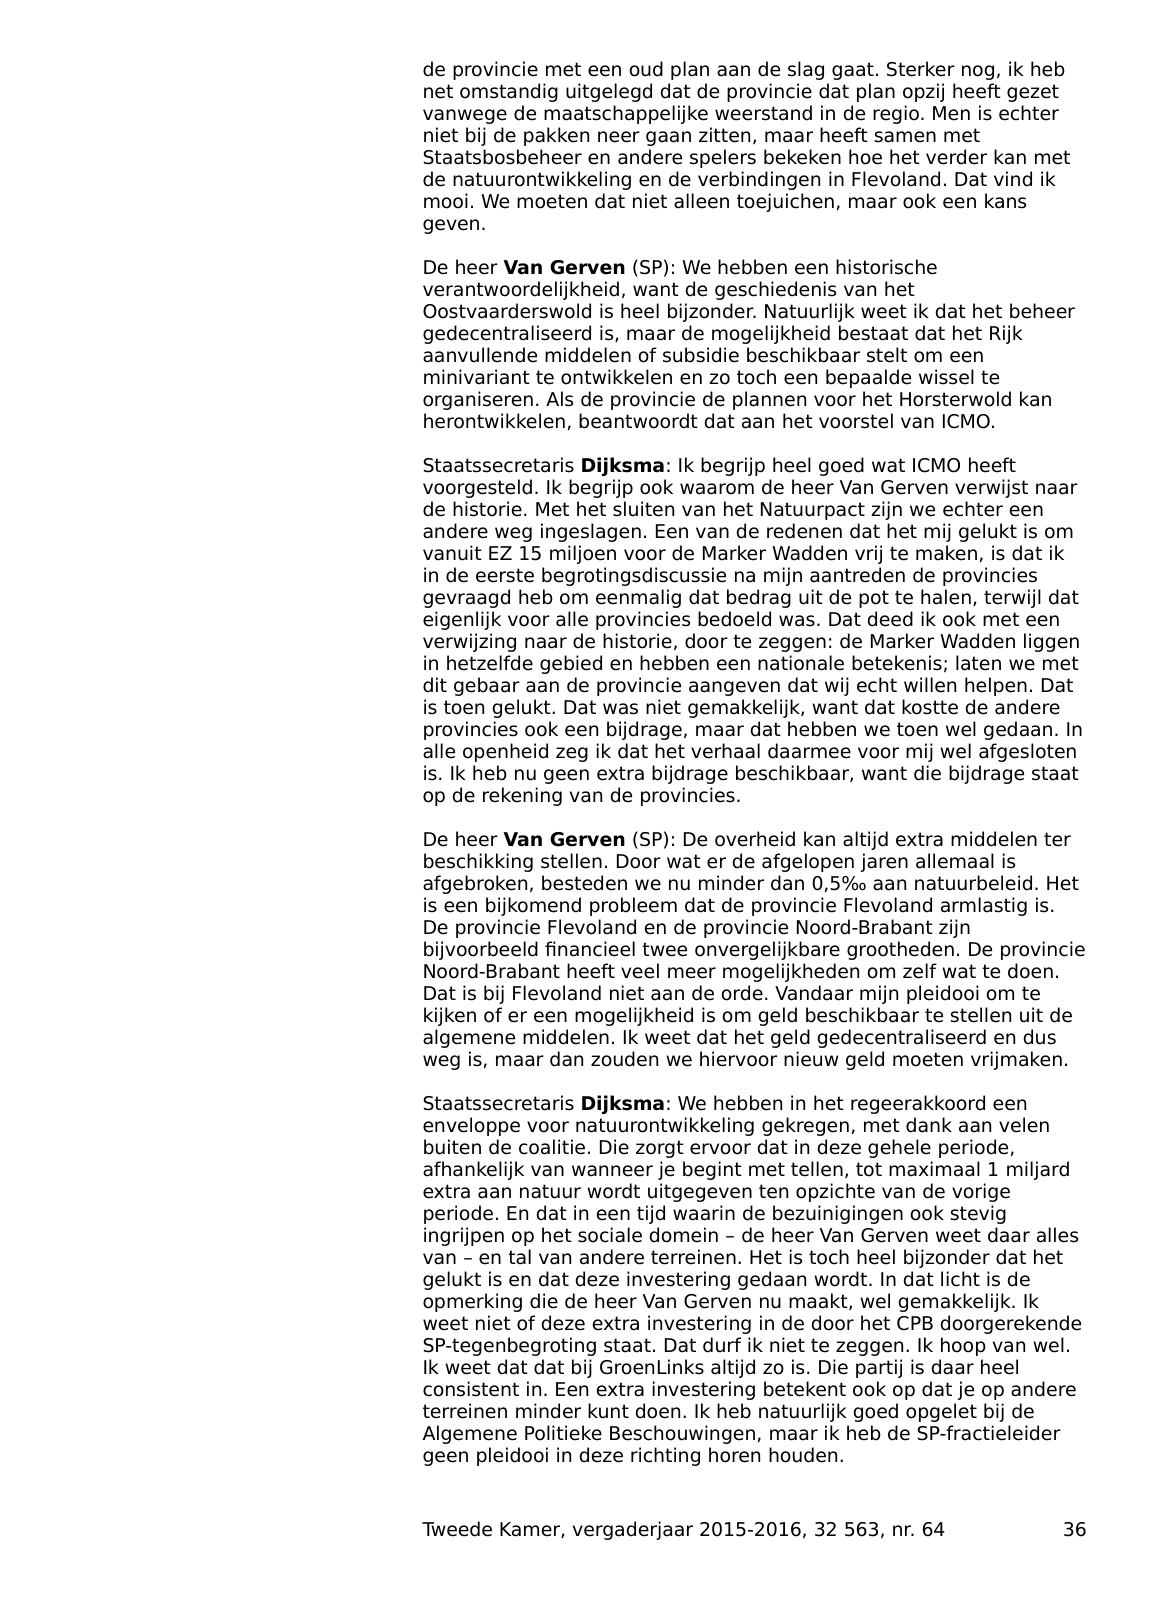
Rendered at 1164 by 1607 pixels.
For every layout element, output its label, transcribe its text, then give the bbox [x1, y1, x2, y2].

text De heer Van Gerven (SP): We hebben een historische verantwoordelijkheid, want de geschiedenis van het Oostvaarderswold is heel bijzonder. Natuurlijk weet ik dat het beheer gedecentraliseerd is, maar de mogelijkheid bestaat dat het Rijk aanvullende middelen of subsidie beschikbaar stelt om een minivariant te ontwikkelen en zo toch een bepaalde wissel te organiseren. Als de provincie de plannen voor het Horsterwold kan herontwikkelen, beantwoordt dat aan het voorstel van ICMO. [422, 257, 1087, 433]
text Staatssecretaris Dijksma: Ik begrijp heel goed wat ICMO heeft voorgesteld. Ik begrijp ook waarom de heer Van Gerven verwijst naar de historie. Met het sluiten van het Natuurpact zijn we echter een andere weg ingeslagen. Een van de redenen dat het mij gelukt is om vanuit EZ 15 miljoen voor de Marker Wadden vrij te maken, is dat ik in de eerste begrotingsdiscussie na mijn aantreden de provincies gevraagd heb om eenmalig dat bedrag uit de pot te halen, terwijl dat eigenlijk voor alle provincies bedoeld was. Dat deed ik ook met een verwijzing naar de historie, door te zeggen: de Marker Wadden liggen in hetzelfde gebied en hebben een nationale betekenis; laten we met dit gebaar aan de provincie aangeven dat wij echt willen helpen. Dat is toen gelukt. Dat was niet gemakkelijk, want dat kostte de andere provincies ook een bijdrage, maar dat hebben we toen wel gedaan. In alle openheid zeg ik dat het verhaal daarmee voor mij wel afgesloten is. Ik heb nu geen extra bijdrage beschikbaar, want die bijdrage staat op de rekening van de provincies. [422, 455, 1087, 807]
text Staatssecretaris Dijksma: We hebben in het regeerakkoord een enveloppe voor natuurontwikkeling gekregen, met dank aan velen buiten de coalitie. Die zorgt ervoor dat in deze gehele periode, afhankelijk van wanneer je begint met tellen, tot maximaal 1 miljard extra aan natuur wordt uitgegeven ten opzichte van de vorige periode. En dat in een tijd waarin de bezuinigingen ook stevig ingrijpen op het sociale domein – de heer Van Gerven weet daar alles van – en tal van andere terreinen. Het is toch heel bijzonder dat het gelukt is en dat deze investering gedaan wordt. In dat licht is de opmerking die de heer Van Gerven nu maakt, wel gemakkelijk. Ik weet niet of deze extra investering in de door het CPB doorgerekende SP-tegenbegroting staat. Dat durf ik niet te zeggen. Ik hoop van wel. Ik weet dat dat bij GroenLinks altijd zo is. Die partij is daar heel consistent in. Een extra investering betekent ook op dat je op andere terreinen minder kunt doen. Ik heb natuurlijk goed opgelet bij de Algemene Politieke Beschouwingen, maar ik heb de SP-fractieleider geen pleidooi in deze richting horen houden. [422, 1093, 1087, 1467]
text de provincie met een oud plan aan de slag gaat. Sterker nog, ik heb net omstandig uitgelegd dat de provincie dat plan opzij heeft gezet vanwege de maatschappelijke weerstand in de regio. Men is echter niet bij de pakken neer gaan zitten, maar heeft samen met Staatsbosbeheer en andere spelers bekeken hoe het verder kan met de natuurontwikkeling en de verbindingen in Flevoland. Dat vind ik mooi. We moeten dat niet alleen toejuichen, maar ook een kans geven. [422, 59, 1087, 235]
text De heer Van Gerven (SP): De overheid kan altijd extra middelen ter beschikking stellen. Door wat er de afgelopen jaren allemaal is afgebroken, besteden we nu minder dan 0,5‰ aan natuurbeleid. Het is een bijkomend probleem dat de provincie Flevoland armlastig is. De provincie Flevoland en de provincie Noord-Brabant zijn bijvoorbeeld financieel twee onvergelijkbare grootheden. De provincie Noord-Brabant heeft veel meer mogelijkheden om zelf wat te doen. Dat is bij Flevoland niet aan de orde. Vandaar mijn pleidooi om te kijken of er een mogelijkheid is om geld beschikbaar te stellen uit de algemene middelen. Ik weet dat het geld gedecentraliseerd en dus weg is, maar dan zouden we hiervoor nieuw geld moeten vrijmaken. [422, 829, 1087, 1071]
